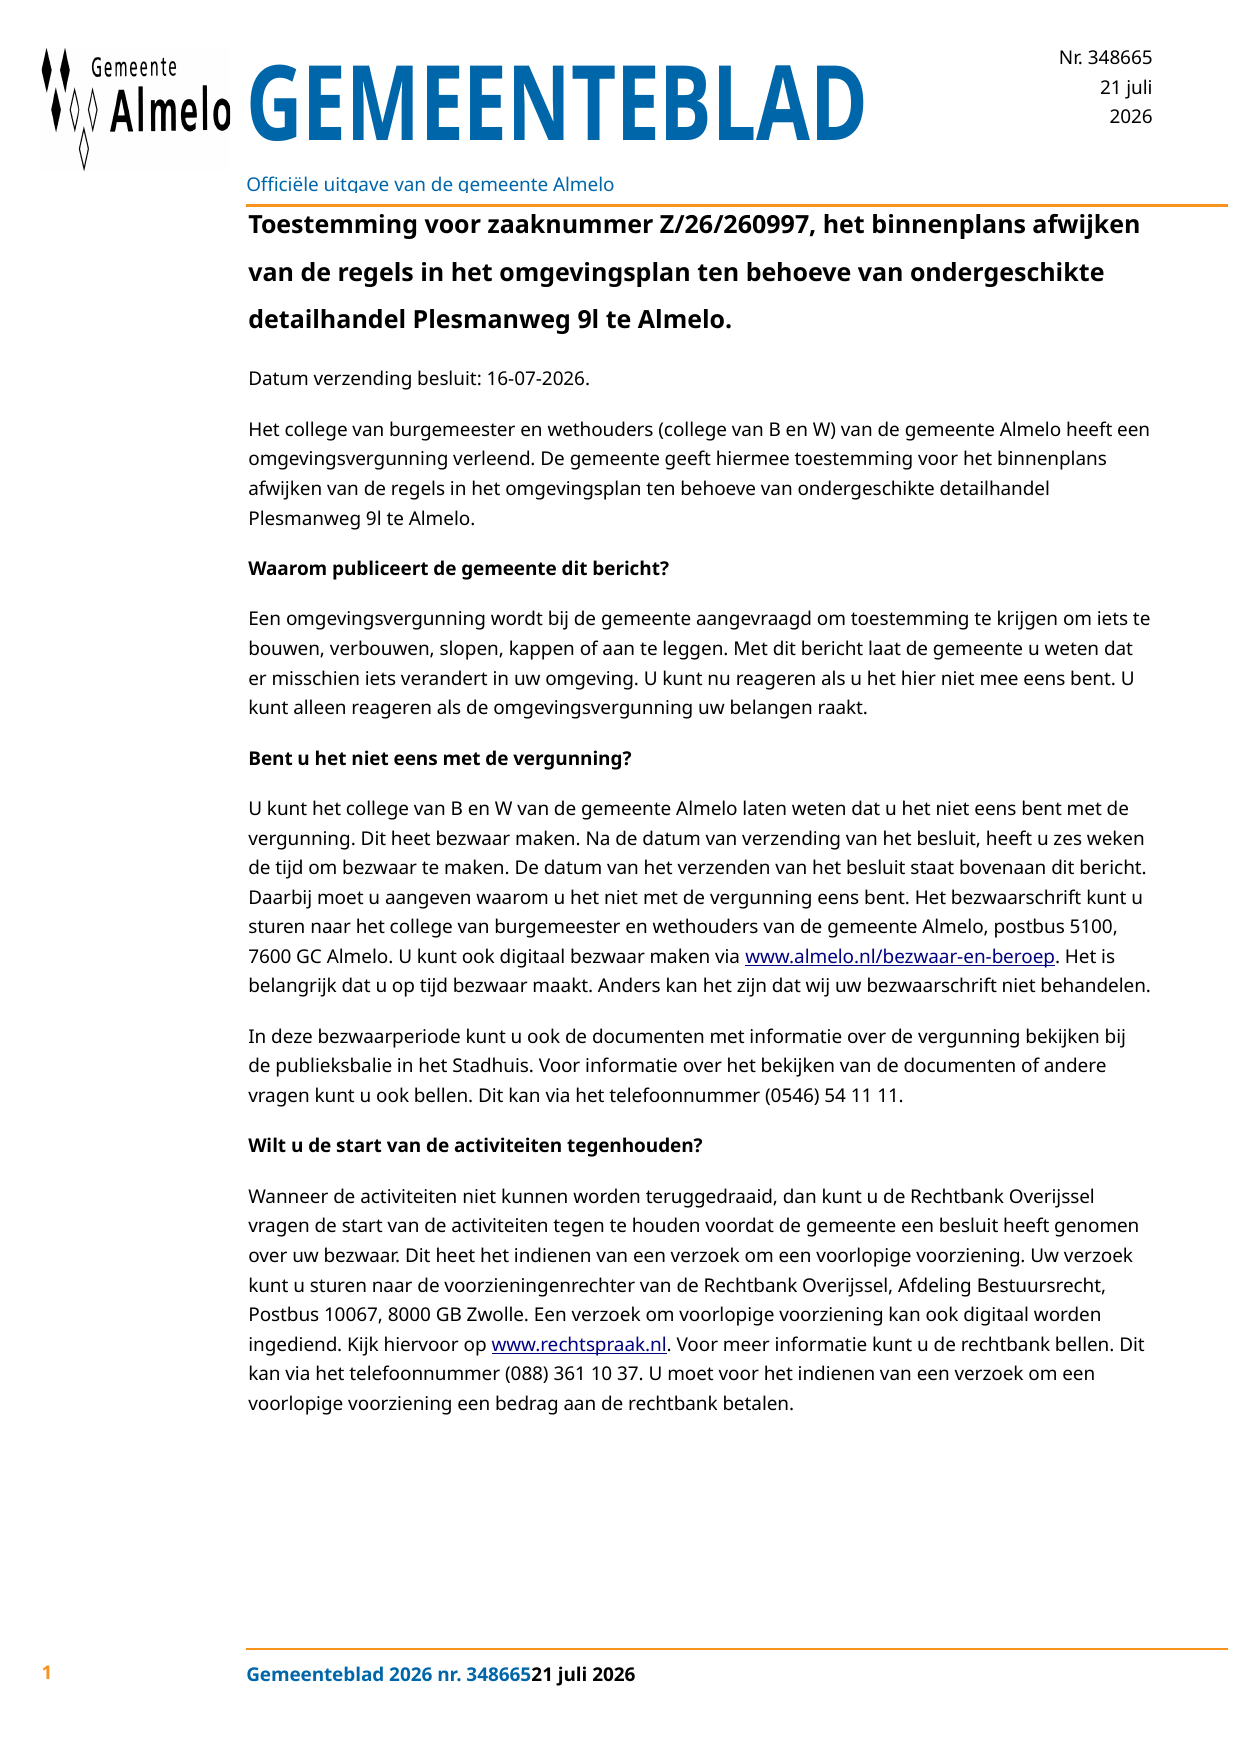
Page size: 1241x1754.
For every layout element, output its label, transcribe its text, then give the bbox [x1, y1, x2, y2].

text Wilt u de start van de activiteiten tegenhouden? [248, 1133, 1152, 1158]
text Wanneer de activiteiten niet kunnen worden teruggedraaid, dan kunt u de Rechtbank Overijssel vragen de start van de activiteiten tegen te houden voordat de gemeente een besluit heeft genomen over uw bezwaar. Dit heet het indienen van een verzoek om een voorlopige voorziening. Uw verzoek kunt u sturen naar de voorzieningenrechter van de Rechtbank Overijssel, Afdeling Bestuursrecht, Postbus 10067, 8000 GB Zwolle. Een verzoek om voorlopige voorziening kan ook digitaal worden ingediend. Kijk hiervoor op www.rechtspraak.nl. Voor meer informatie kunt u de rechtbank bellen. Dit kan via het telefoonnummer (088) 361 10 37. U moet voor het indienen van een verzoek om een voorlopige voorziening een bedrag aan de rechtbank betalen. [248, 1183, 1152, 1416]
text Waarom publiceert de gemeente dit bericht? [248, 555, 1152, 581]
text Toestemming voor zaaknummer Z/26/260997, het binnenplans afwijken van de regels in het omgevingsplan ten behoeve van ondergeschikte detailhandel Plesmanweg 9l te Almelo. [248, 207, 1152, 336]
picture [41, 47, 231, 172]
text In deze bezwaarperiode kunt u ook de documenten met informatie over de vergunning bekijken bij de publieksbalie in het Stadhuis. Voor informatie over het bekijken van de documenten of andere vragen kunt u ook bellen. Dit kan via het telefoonnummer (0546) 54 11 11. [248, 1023, 1152, 1108]
text U kunt het college van B en W van de gemeente Almelo laten weten dat u het niet eens bent met de vergunning. Dit heet bezwaar maken. Na de datum van verzending van het besluit, heeft u zes weken de tijd om bezwaar te maken. De datum van het verzenden van het besluit staat bovenaan dit bericht. Daarbij moet u aangeven waarom u het niet met de vergunning eens bent. Het bezwaarschrift kunt u sturen naar het college van burgemeester en wethouders van de gemeente Almelo, postbus 5100, 7600 GC Almelo. U kunt ook digitaal bezwaar maken via www.almelo.nl/bezwaar-en-beroep. Het is belangrijk dat u op tijd bezwaar maakt. Anders kan het zijn dat wij uw bezwaarschrift niet behandelen. [248, 795, 1152, 998]
text Het college van burgemeester en wethouders (college van B en W) van de gemeente Almelo heeft een omgevingsvergunning verleend. De gemeente geeft hiermee toestemming voor het binnenplans afwijken van de regels in het omgevingsplan ten behoeve van ondergeschikte detailhandel Plesmanweg 9l te Almelo. [248, 416, 1152, 530]
text Een omgevingsvergunning wordt bij de gemeente aangevraagd om toestemming te krijgen om iets te bouwen, verbouwen, slopen, kappen of aan te leggen. Met dit bericht laat de gemeente u weten dat er misschien iets verandert in uw omgeving. U kunt nu reageren als u het hier niet mee eens bent. U kunt alleen reageren als de omgevingsvergunning uw belangen raakt. [248, 606, 1152, 720]
text Datum verzending besluit: 16-07-2026. [248, 366, 1152, 391]
text Bent u het niet eens met de vergunning? [248, 745, 1152, 770]
